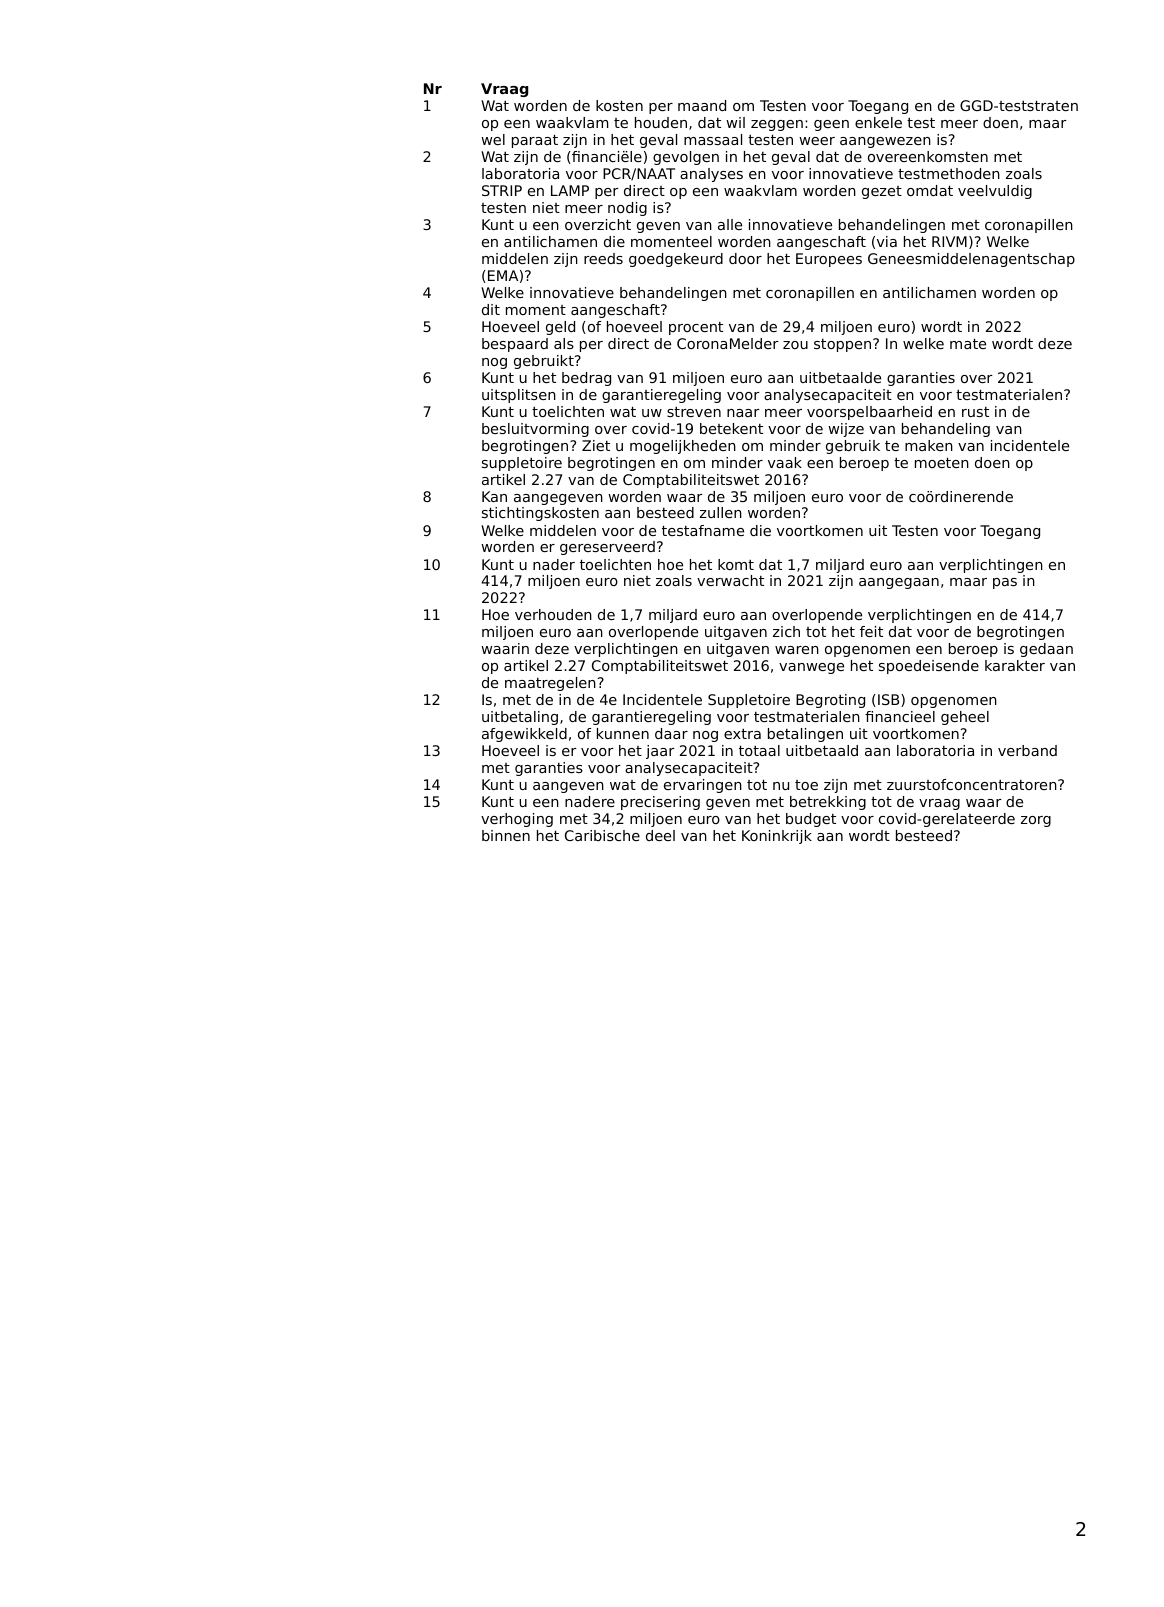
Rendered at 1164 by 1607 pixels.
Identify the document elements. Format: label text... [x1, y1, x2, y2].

table_cell Hoe verhouden de 1,7 miljard euro aan overlopende verplichtingen en de 414,7 miljoen euro aan overlopende uitgaven zich tot het feit dat voor de begrotingen waarin deze verplichtingen en uitgaven waren opgenomen een beroep is gedaan op artikel 2.27 Comptabiliteitswet 2016, vanwege het spoedeisende karakter van de maatregelen? [475, 607, 1087, 692]
table_cell 11 [422, 607, 475, 692]
table_cell Wat worden de kosten per maand om Testen voor Toegang en de GGD-teststraten op een waakvlam te houden, dat wil zeggen: geen enkele test meer doen, maar wel paraat zijn in het geval massaal testen weer aangewezen is? [475, 98, 1087, 149]
table_cell Kunt u een overzicht geven van alle innovatieve behandelingen met coronapillen en antilichamen die momenteel worden aangeschaft (via het RIVM)? Welke middelen zijn reeds goedgekeurd door het Europees Geneesmiddelenagentschap (EMA)? [475, 217, 1087, 285]
table_cell Hoeveel is er voor het jaar 2021 in totaal uitbetaald aan laboratoria in verband met garanties voor analysecapaciteit? [475, 743, 1087, 777]
table_cell 5 [422, 319, 475, 369]
table_cell 14 [422, 777, 475, 794]
table_cell 13 [422, 743, 475, 777]
table_cell Kunt u aangeven wat de ervaringen tot nu toe zijn met zuurstofconcentratoren? [475, 777, 1087, 794]
table_cell Kunt u toelichten wat uw streven naar meer voorspelbaarheid en rust in de besluitvorming over covid-19 betekent voor de wijze van behandeling van begrotingen? Ziet u mogelijkheden om minder gebruik te maken van incidentele suppletoire begrotingen en om minder vaak een beroep te moeten doen op artikel 2.27 van de Comptabiliteitswet 2016? [475, 404, 1087, 488]
table_cell 12 [422, 692, 475, 743]
table_cell 15 [422, 794, 475, 845]
table_cell 3 [422, 217, 475, 285]
table_cell 7 [422, 404, 475, 488]
table_cell Welke innovatieve behandelingen met coronapillen en antilichamen worden op dit moment aangeschaft? [475, 285, 1087, 319]
table_cell Kunt u een nadere precisering geven met betrekking tot de vraag waar de verhoging met 34,2 miljoen euro van het budget voor covid-gerelateerde zorg binnen het Caribische deel van het Koninkrijk aan wordt besteed? [475, 794, 1087, 845]
table_cell 2 [422, 149, 475, 217]
table_cell Kan aangegeven worden waar de 35 miljoen euro voor de coördinerende stichtingskosten aan besteed zullen worden? [475, 489, 1087, 522]
table_cell Wat zijn de (financiële) gevolgen in het geval dat de overeenkomsten met laboratoria voor PCR/NAAT analyses en voor innovatieve testmethoden zoals STRIP en LAMP per direct op een waakvlam worden gezet omdat veelvuldig testen niet meer nodig is? [475, 149, 1087, 217]
table_cell Hoeveel geld (of hoeveel procent van de 29,4 miljoen euro) wordt in 2022 bespaard als per direct de CoronaMelder zou stoppen? In welke mate wordt deze nog gebruikt? [475, 319, 1087, 369]
table_header Nr [422, 81, 475, 98]
table_cell 6 [422, 370, 475, 403]
table_cell 9 [422, 523, 475, 556]
table_header Vraag [475, 81, 1087, 98]
table_cell Kunt u het bedrag van 91 miljoen euro aan uitbetaalde garanties over 2021 uitsplitsen in de garantieregeling voor analysecapaciteit en voor testmaterialen? [475, 370, 1087, 403]
table_cell 8 [422, 489, 475, 522]
table_cell 1 [422, 98, 475, 149]
table_cell 10 [422, 556, 475, 607]
table_cell Welke middelen voor de testafname die voortkomen uit Testen voor Toegang worden er gereserveerd? [475, 523, 1087, 556]
table_cell Kunt u nader toelichten hoe het komt dat 1,7 miljard euro aan verplichtingen en 414,7 miljoen euro niet zoals verwacht in 2021 zijn aangegaan, maar pas in 2022? [475, 556, 1087, 607]
table_cell Is, met de in de 4e Incidentele Suppletoire Begroting (ISB) opgenomen uitbetaling, de garantieregeling voor testmaterialen financieel geheel afgewikkeld, of kunnen daar nog extra betalingen uit voortkomen? [475, 692, 1087, 743]
table_cell 4 [422, 285, 475, 319]
